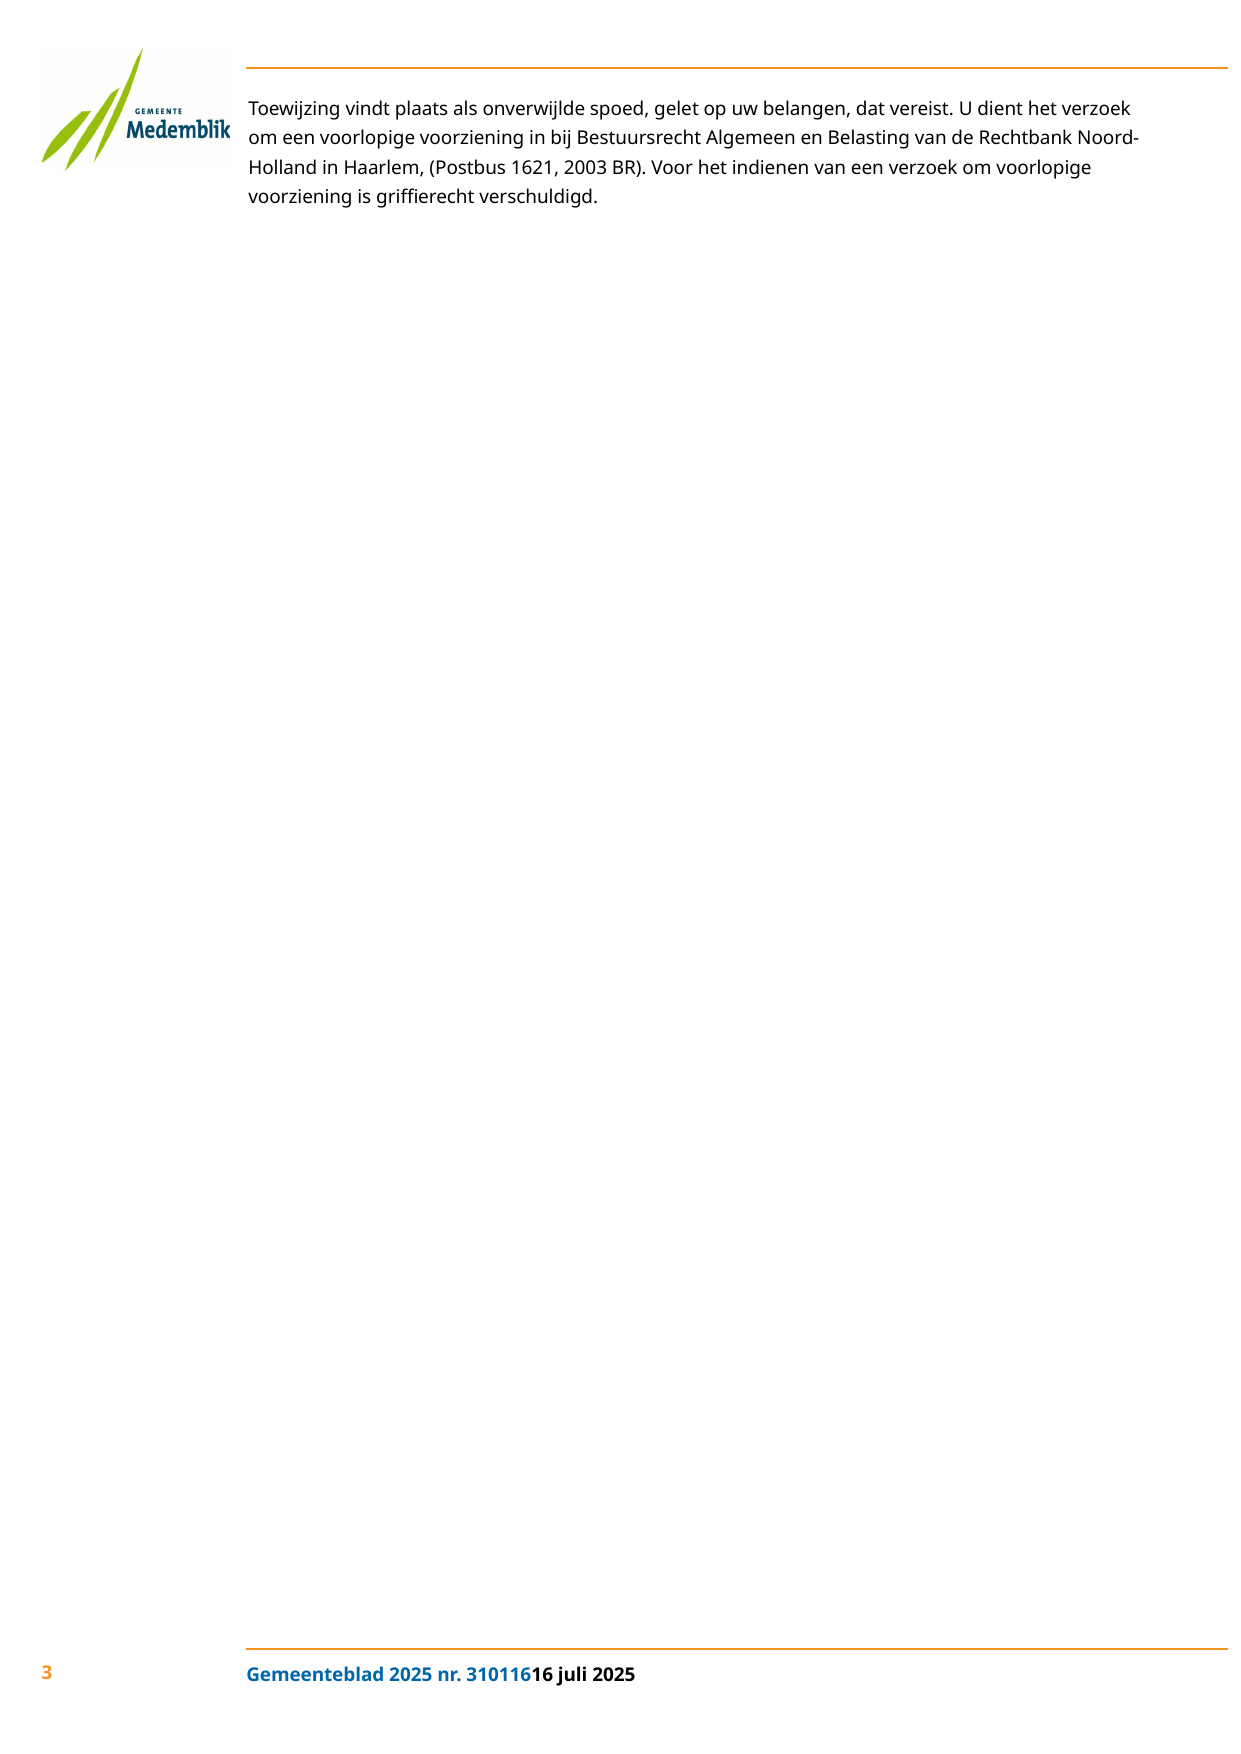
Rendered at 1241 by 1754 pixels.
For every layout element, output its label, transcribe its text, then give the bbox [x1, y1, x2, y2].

text Toewijzing vindt plaats als onverwijlde spoed, gelet op uw belangen, dat vereist. U dient het verzoek om een voorlopige voorziening in bij Bestuursrecht Algemeen en Belasting van de Rechtbank Noord-Holland in Haarlem, (Postbus 1621, 2003 BR). Voor het indienen van een verzoek om voorlopige voorziening is griffierecht verschuldigd. [248, 95, 1152, 209]
picture [41, 47, 231, 172]
